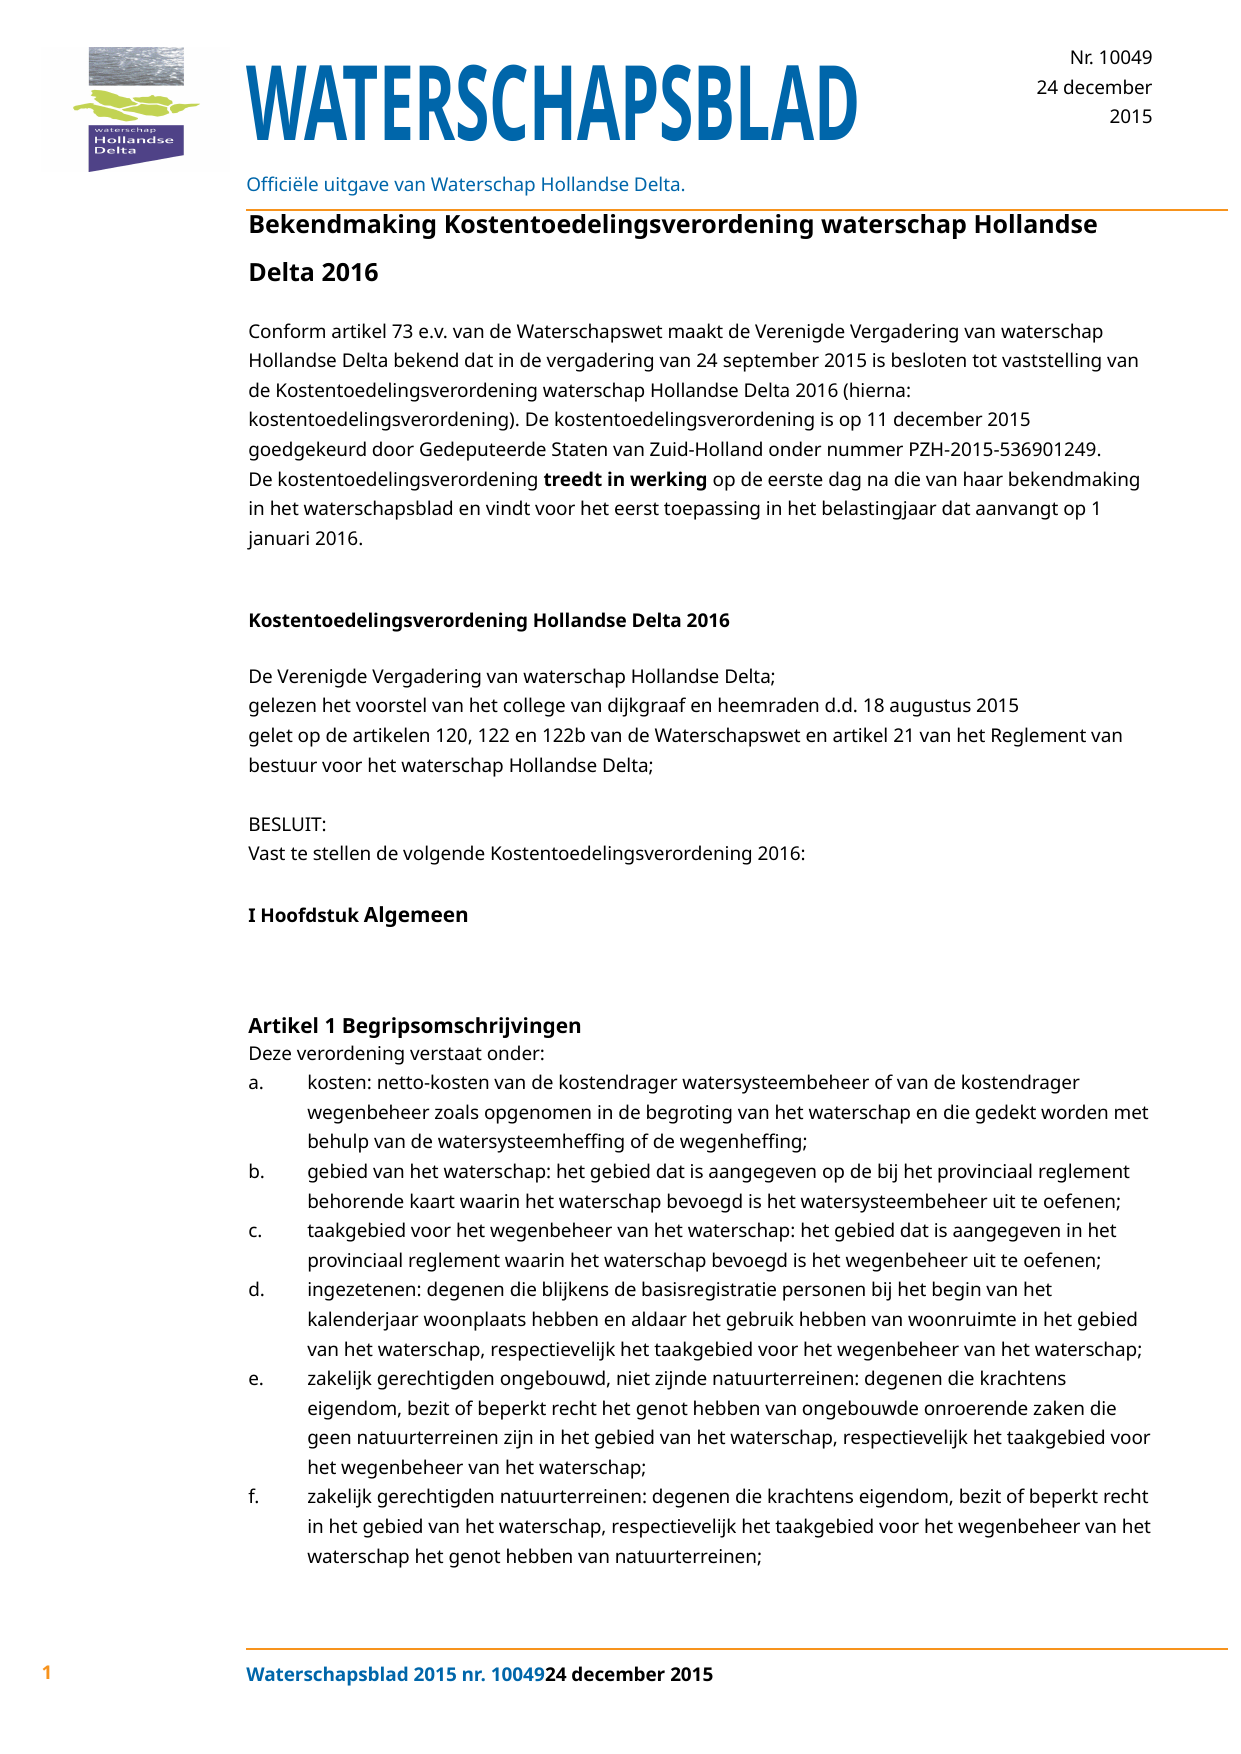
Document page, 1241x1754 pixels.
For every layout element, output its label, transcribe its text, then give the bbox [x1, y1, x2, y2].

text De kostentoedelingsverordening treedt in werking op de eerste dag na die van haar bekendmaking in het waterschapsblad en vindt voor het eerst toepassing in het belastingjaar dat aanvangt op 1 januari 2016. [248, 466, 1152, 551]
text I Hoofdstuk Algemeen [248, 900, 1152, 928]
list zakelijk gerechtigden natuurterreinen: degenen die krachtens eigendom, bezit of beperkt recht in het gebied van het waterschap, respectievelijk het taakgebied voor het wegenbeheer van het waterschap het genot hebben van natuurterreinen; [248, 1484, 1152, 1569]
list kosten: netto-kosten van de kostendrager watersysteembeheer of van de kostendrager wegenbeheer zoals opgenomen in de begroting van het waterschap en die gedekt worden met behulp van de watersysteemheffing of de wegenheffing; [248, 1069, 1152, 1154]
text De Verenigde Vergadering van waterschap Hollandse Delta; [248, 663, 1152, 689]
text Artikel 1 Begripsomschrijvingen [248, 1012, 1152, 1040]
text Conform artikel 73 e.v. van de Waterschapswet maakt de Verenigde Vergadering van waterschap Hollandse Delta bekend dat in de vergadering van 24 september 2015 is besloten tot vaststelling van de Kostentoedelingsverordening waterschap Hollandse Delta 2016 (hierna: kostentoedelingsverordening). De kostentoedelingsverordening is op 11 december 2015 goedgekeurd door Gedeputeerde Staten van Zuid-Holland onder nummer PZH-2015-536901249. [248, 318, 1152, 462]
list taakgebied voor het wegenbeheer van het waterschap: het gebied dat is aangegeven in het provinciaal reglement waarin het waterschap bevoegd is het wegenbeheer uit te oefenen; [248, 1217, 1152, 1273]
text gelezen het voorstel van het college van dijkgraaf en heemraden d.d. 18 augustus 2015 [248, 693, 1152, 718]
picture [41, 47, 231, 172]
text Kostentoedelingsverordening Hollandse Delta 2016 [248, 605, 1152, 633]
text Deze verordening verstaat onder: [248, 1040, 1152, 1066]
text BESLUIT: [248, 811, 1152, 837]
list zakelijk gerechtigden ongebouwd, niet zijnde natuurterreinen: degenen die krachtens eigendom, bezit of beperkt recht het genot hebben van ongebouwde onroerende zaken die geen natuurterreinen zijn in het gebied van het waterschap, respectievelijk het taakgebied voor het wegenbeheer van het waterschap; [248, 1365, 1152, 1480]
list ingezetenen: degenen die blijkens de basisregistratie personen bij het begin van het kalenderjaar woonplaats hebben en aldaar het gebruik hebben van woonruimte in het gebied van het waterschap, respectievelijk het taakgebied voor het wegenbeheer van het waterschap; [248, 1277, 1152, 1362]
text Bekendmaking Kostentoedelingsverordening waterschap Hollandse Delta 2016 [248, 211, 1152, 288]
list gebied van het waterschap: het gebied dat is aangegeven op de bij het provinciaal reglement behorende kaart waarin het waterschap bevoegd is het watersysteembeheer uit te oefenen; [248, 1158, 1152, 1214]
text gelet op de artikelen 120, 122 en 122b van de Waterschapswet en artikel 21 van het Reglement van bestuur voor het waterschap Hollandse Delta; [248, 722, 1152, 777]
text Vast te stellen de volgende Kostentoedelingsverordening 2016: [248, 841, 1152, 866]
